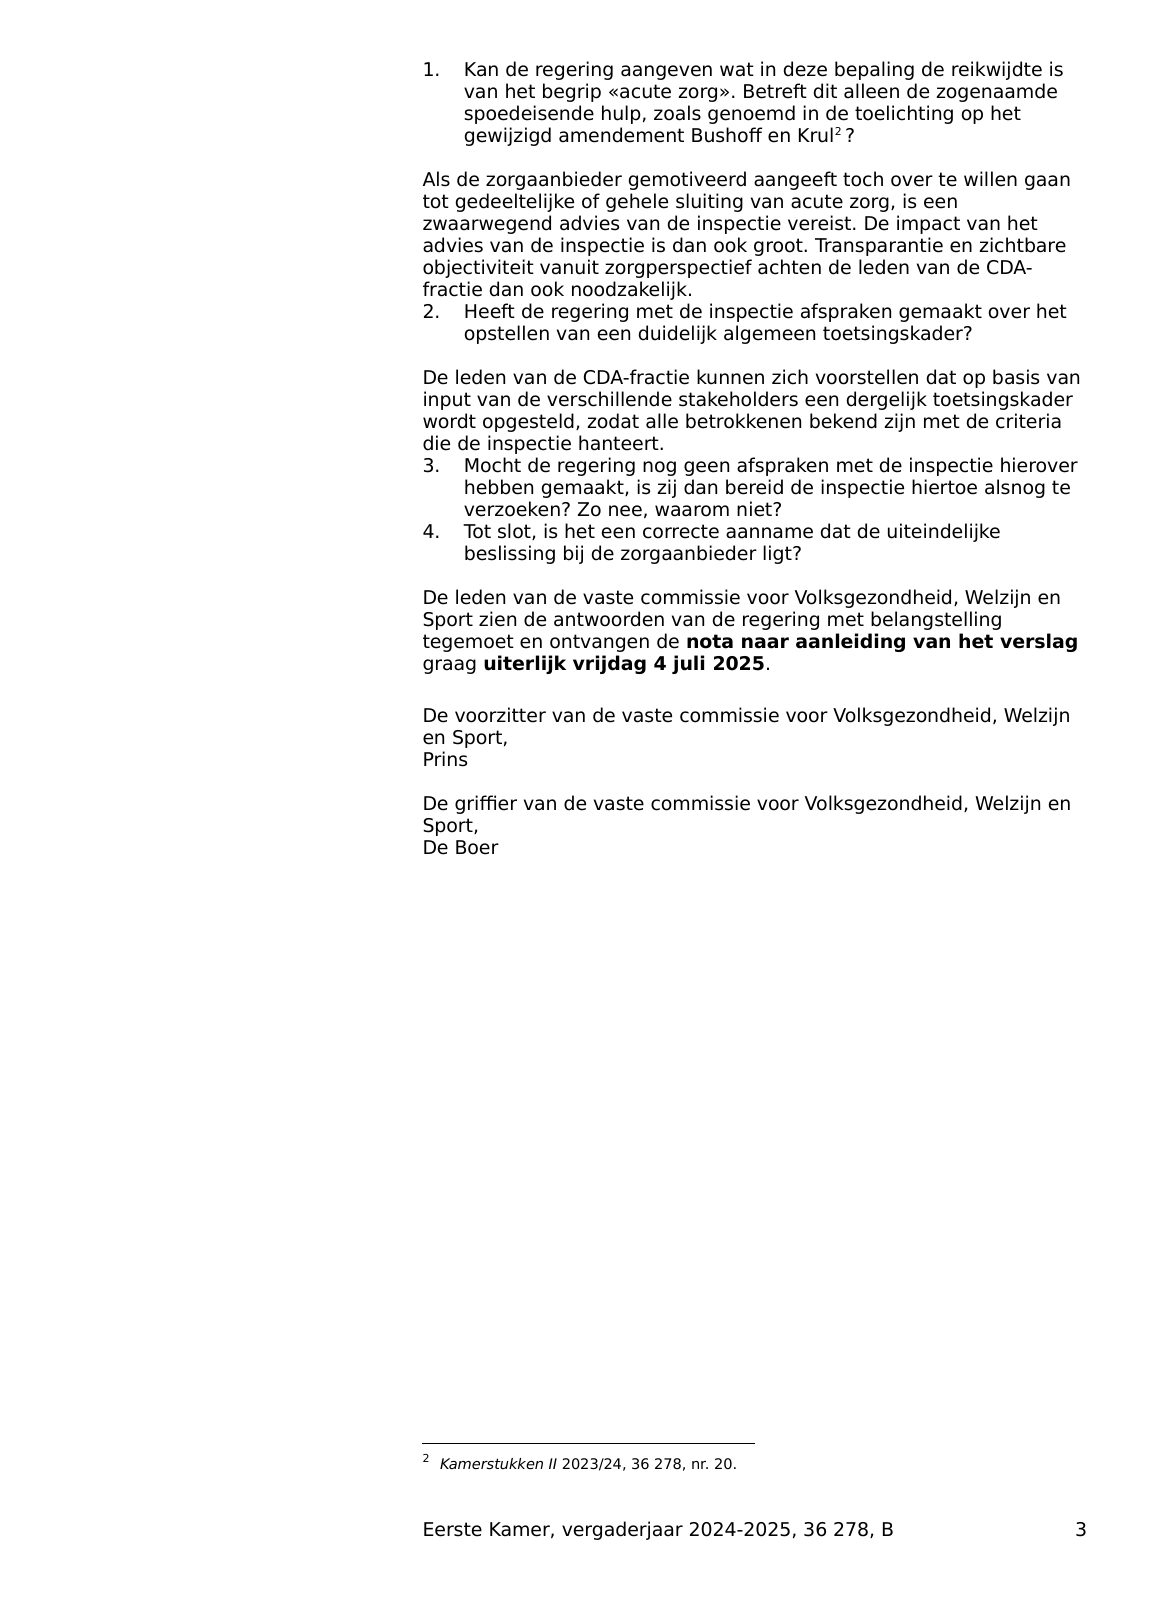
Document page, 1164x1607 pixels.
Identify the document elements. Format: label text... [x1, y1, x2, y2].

text De griffier van de vaste commissie voor Volksgezondheid, Welzijn en Sport, De Boer [422, 793, 1087, 859]
text De voorzitter van de vaste commissie voor Volksgezondheid, Welzijn en Sport, Prins [422, 705, 1087, 771]
text De leden van de vaste commissie voor Volksgezondheid, Welzijn en Sport zien de antwoorden van de regering met belangstelling tegemoet en ontvangen de nota naar aanleiding van het verslag graag uiterlijk vrijdag 4 juli 2025. [422, 587, 1087, 675]
text Kamerstukken II 2023/24, 36 278, nr. 20. [422, 1452, 1087, 1474]
text 3. Mocht de regering nog geen afspraken met de inspectie hierover hebben gemaakt, is zij dan bereid de inspectie hiertoe alsnog te verzoeken? Zo nee, waarom niet? [422, 455, 1087, 521]
text De leden van de CDA-fractie kunnen zich voorstellen dat op basis van input van de verschillende stakeholders een dergelijk toetsingskader wordt opgesteld, zodat alle betrokkenen bekend zijn met de criteria die de inspectie hanteert. [422, 367, 1087, 455]
text 2. Heeft de regering met de inspectie afspraken gemaakt over het opstellen van een duidelijk algemeen toetsingskader? [422, 301, 1087, 345]
text Als de zorgaanbieder gemotiveerd aangeeft toch over te willen gaan tot gedeeltelijke of gehele sluiting van acute zorg, is een zwaarwegend advies van de inspectie vereist. De impact van het advies van de inspectie is dan ook groot. Transparantie en zichtbare objectiviteit vanuit zorgperspectief achten de leden van de CDA-fractie dan ook noodzakelijk. [422, 169, 1087, 301]
text 4. Tot slot, is het een correcte aanname dat de uiteindelijke beslissing bij de zorgaanbieder ligt? [422, 521, 1087, 565]
text 1. Kan de regering aangeven wat in deze bepaling de reikwijdte is van het begrip «acute zorg». Betreft dit alleen de zogenaamde spoedeisende hulp, zoals genoemd in de toelichting op het gewijzigd amendement Bushoff en Krul? [422, 59, 1087, 147]
